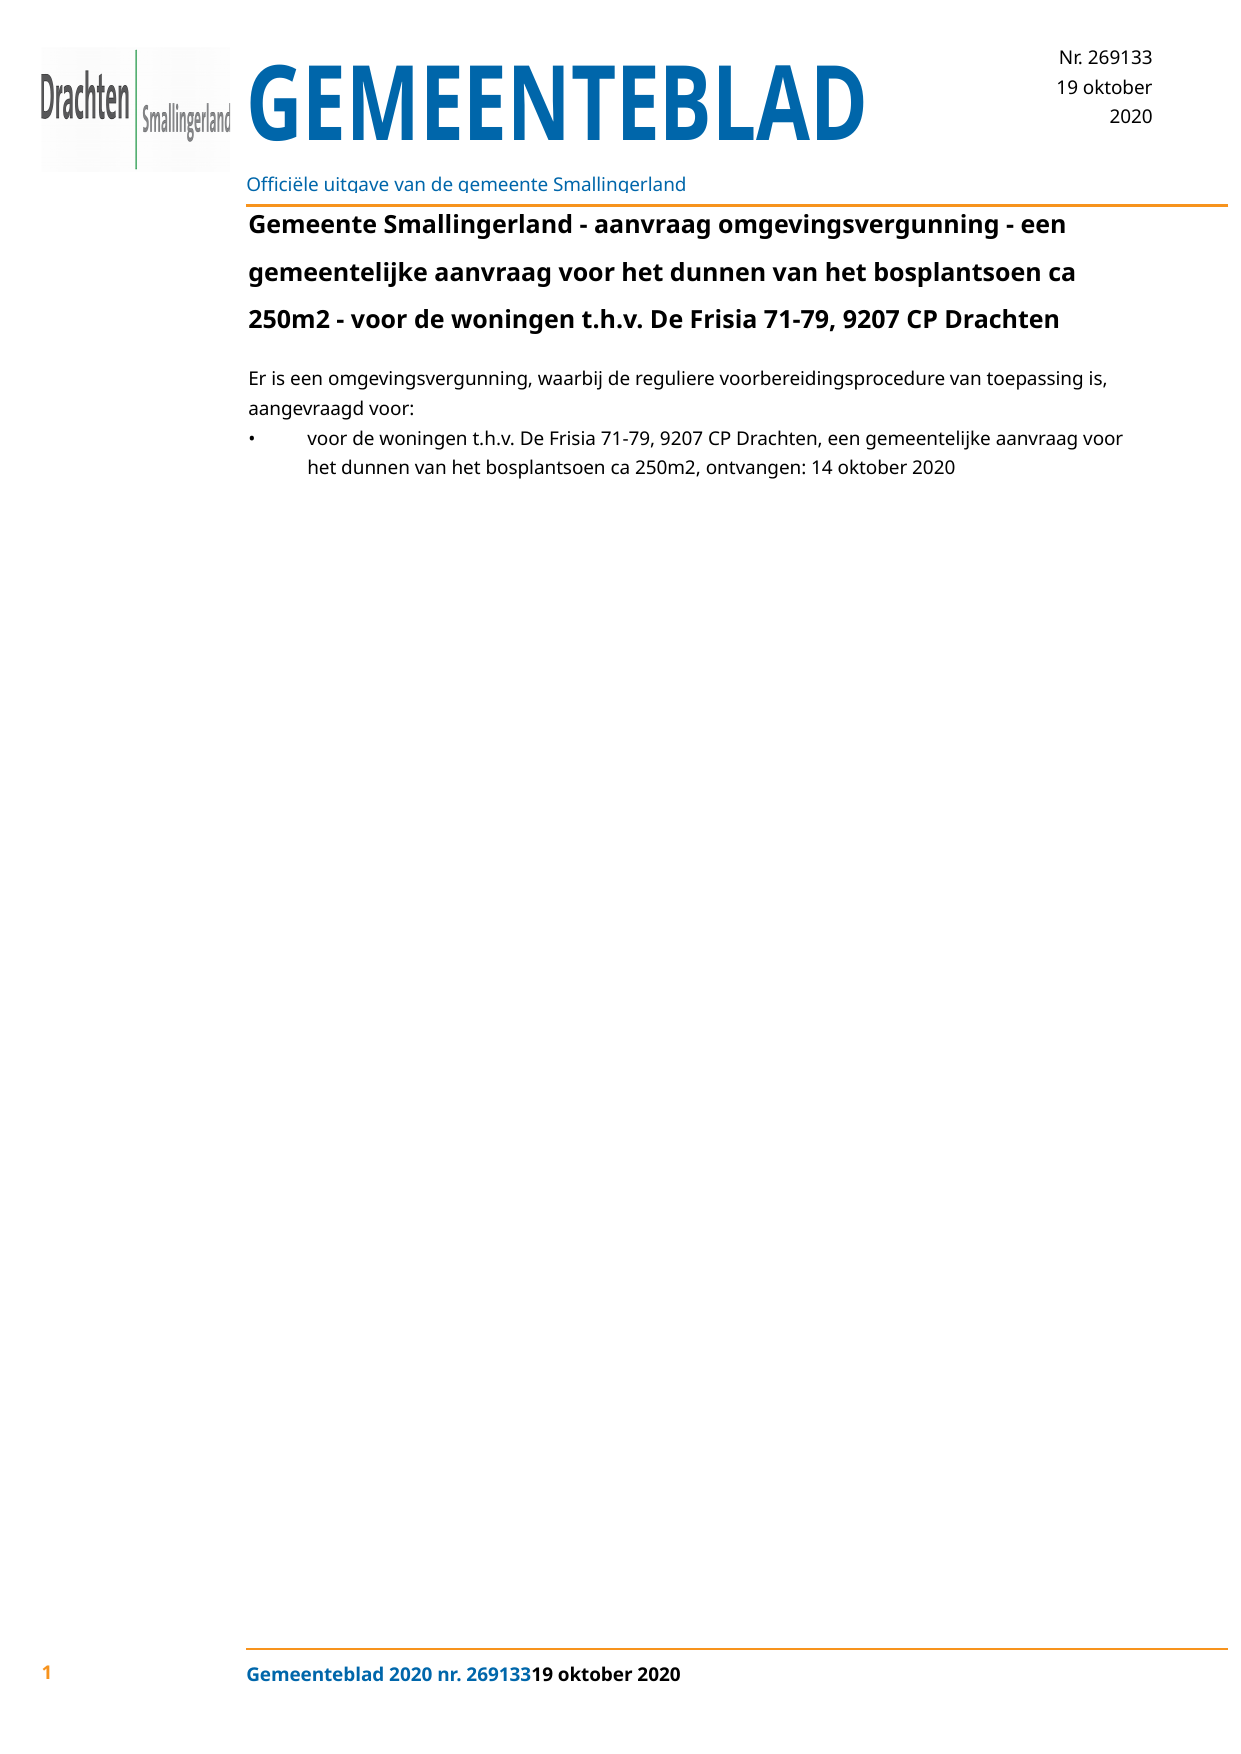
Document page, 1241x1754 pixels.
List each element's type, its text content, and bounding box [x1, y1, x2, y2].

list voor de woningen t.h.v. De Frisia 71-79, 9207 CP Drachten, een gemeentelijke aanvraag voor het dunnen van het bosplantsoen ca 250m2, ontvangen: 14 oktober 2020 [248, 425, 1152, 480]
text Er is een omgevingsvergunning, waarbij de reguliere voorbereidingsprocedure van toepassing is, aangevraagd voor: [248, 366, 1152, 421]
picture [41, 47, 231, 172]
text Gemeente Smallingerland - aanvraag omgevingsvergunning - een gemeentelijke aanvraag voor het dunnen van het bosplantsoen ca 250m2 - voor de woningen t.h.v. De Frisia 71-79, 9207 CP Drachten [248, 207, 1152, 336]
